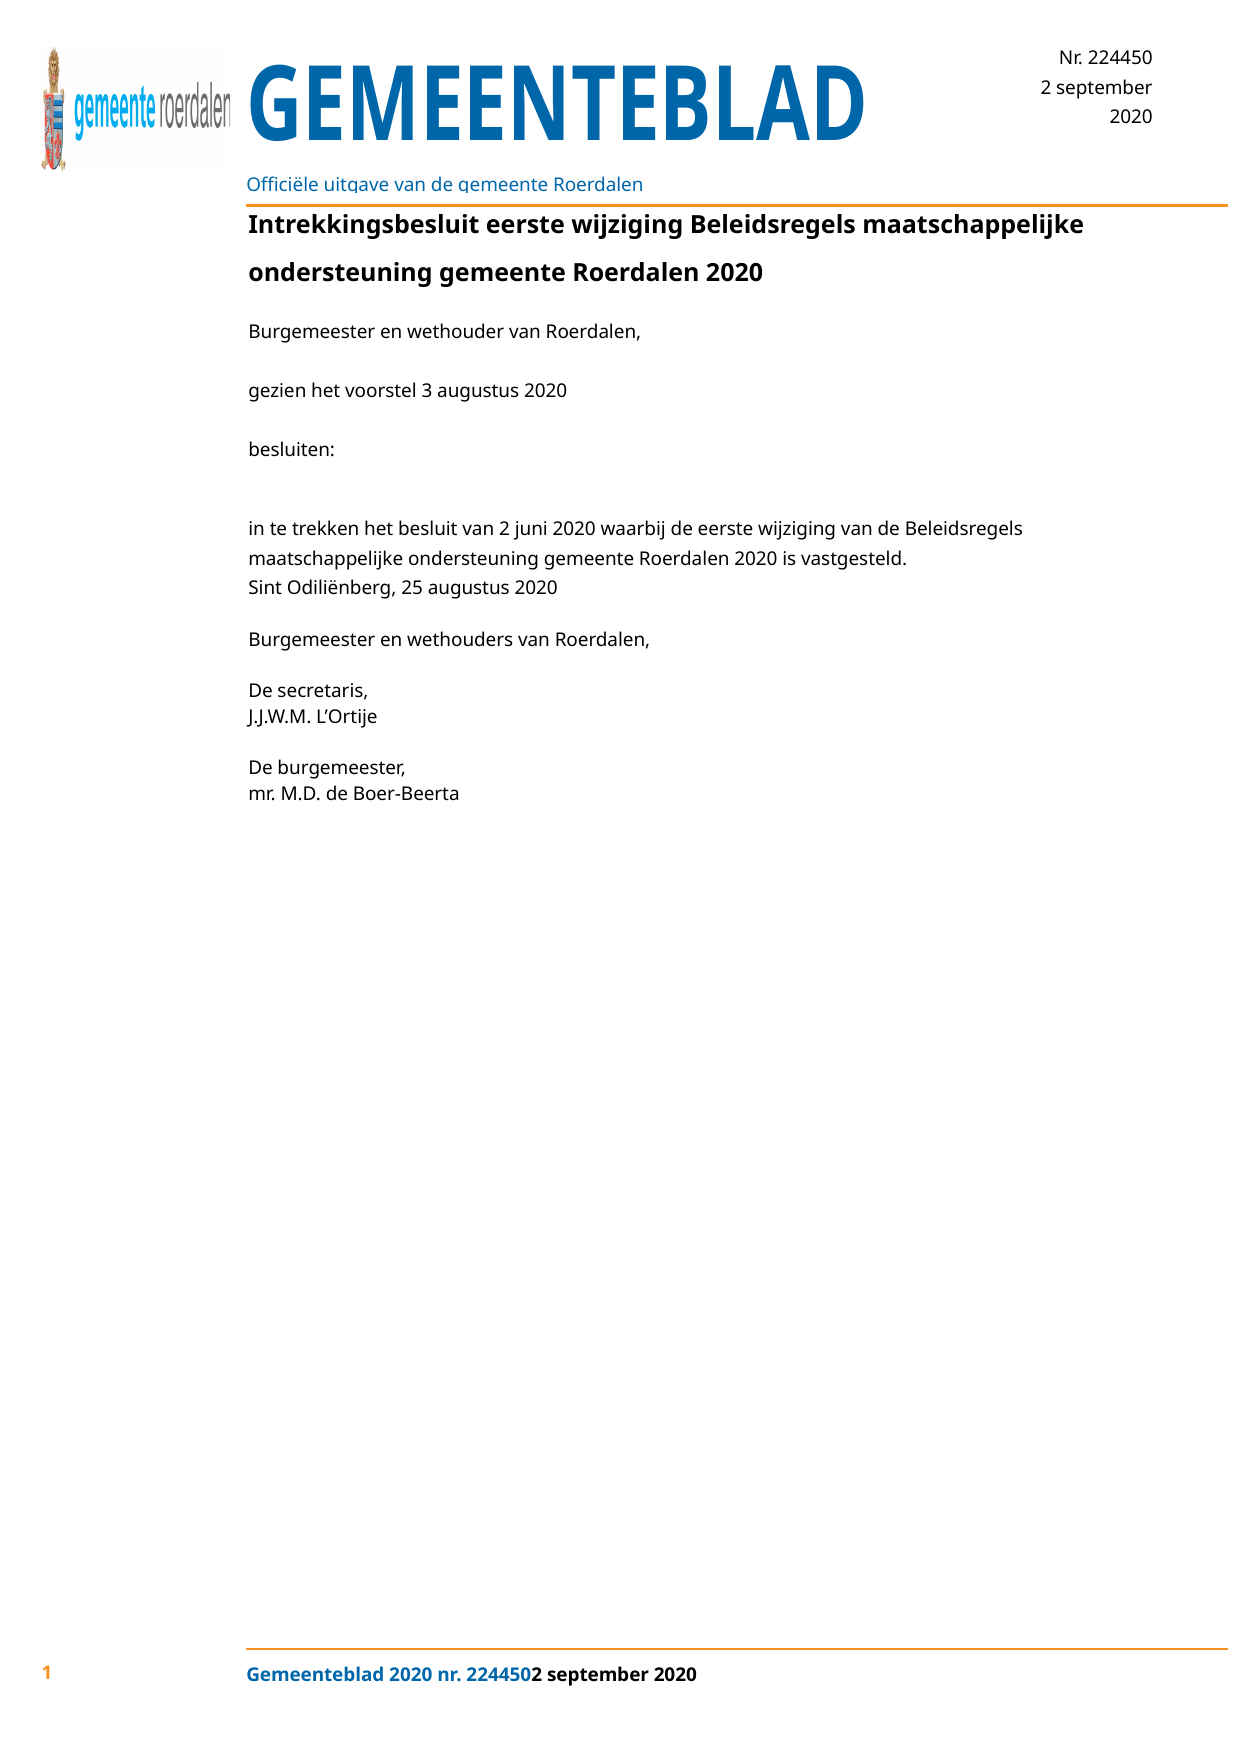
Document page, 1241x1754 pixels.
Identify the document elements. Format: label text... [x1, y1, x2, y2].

text besluiten: [248, 436, 1152, 462]
text gezien het voorstel 3 augustus 2020 [248, 377, 1152, 403]
text De secretaris, [248, 677, 1152, 703]
picture [41, 47, 231, 172]
text Sint Odiliënberg, 25 augustus 2020 [248, 574, 1152, 600]
text De burgemeester, [248, 754, 1152, 780]
text in te trekken het besluit van 2 juni 2020 waarbij de eerste wijziging van de Beleidsregels maatschappelijke ondersteuning gemeente Roerdalen 2020 is vastgesteld. [248, 515, 1152, 570]
text Burgemeester en wethouders van Roerdalen, [248, 626, 1152, 651]
text J.J.W.M. L’Ortije [248, 703, 1152, 729]
text Burgemeester en wethouder van Roerdalen, [248, 318, 1152, 344]
text mr. M.D. de Boer-Beerta [248, 780, 1152, 806]
text Intrekkingsbesluit eerste wijziging Beleidsregels maatschappelijke ondersteuning gemeente Roerdalen 2020 [248, 207, 1152, 288]
